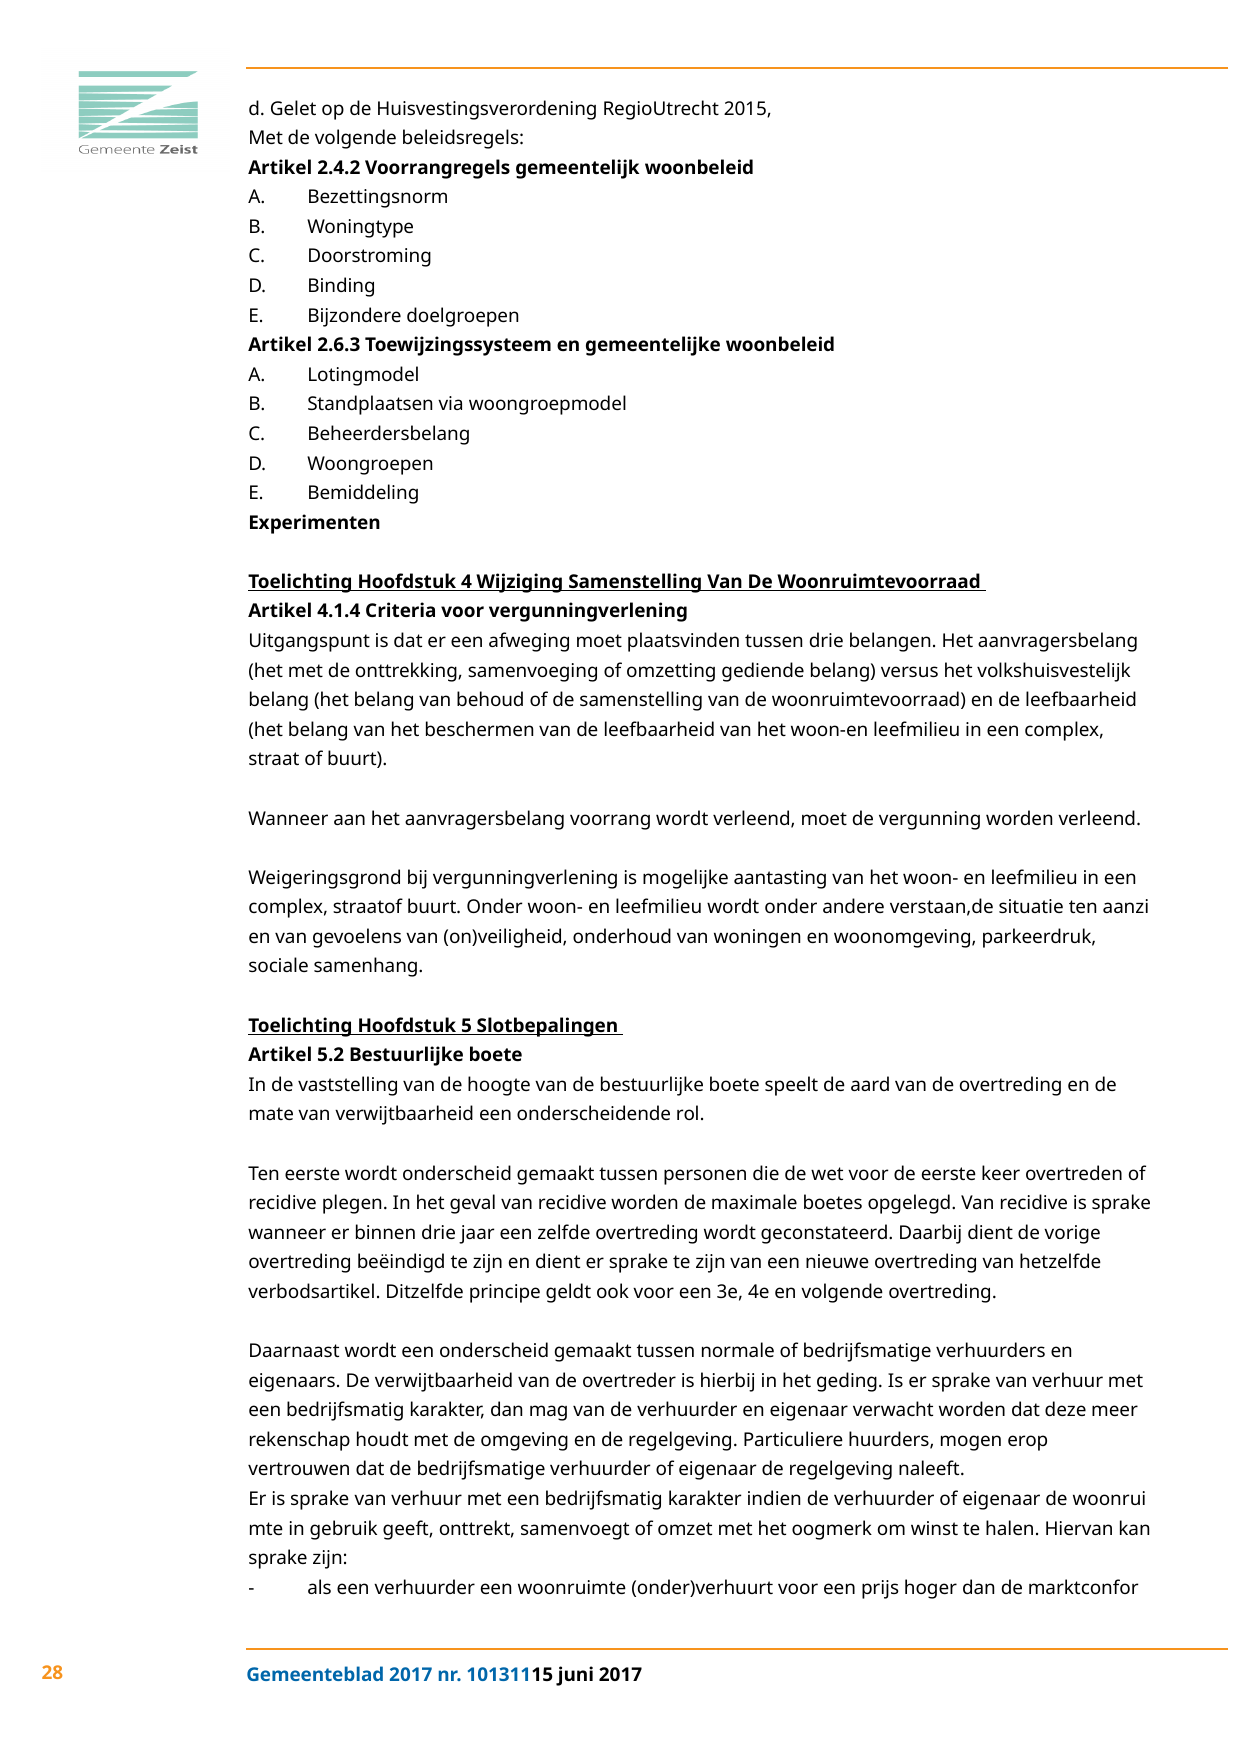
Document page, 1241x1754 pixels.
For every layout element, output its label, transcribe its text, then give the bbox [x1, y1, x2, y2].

list Bemiddeling [248, 479, 1152, 505]
list Beheerdersbelang [248, 420, 1152, 446]
picture [41, 47, 231, 172]
list als een verhuurder een woonruimte (onder)verhuurt voor een prijs hoger dan de marktconfor [248, 1574, 1152, 1600]
list Lotingmodel [248, 361, 1152, 387]
list Standplaatsen via woongroepmodel [248, 391, 1152, 416]
text Uitgangspunt is dat er een afweging moet plaatsvinden tussen drie belangen. Het aanvragersbelang (het met de onttrekking, samenvoeging of omzetting gediende belang) versus het volkshuisvestelijk belang (het belang van behoud of de samenstelling van de woonruimtevoorraad) en de leefbaarheid (het belang van het beschermen van de leefbaarheid van het woon-en leefmilieu in een complex, straat of buurt). [248, 627, 1152, 771]
text In de vaststelling van de hoogte van de bestuurlijke boete speelt de aard van de overtreding en de mate van verwijtbaarheid een onderscheidende rol. [248, 1071, 1152, 1126]
list Bezettingsnorm [248, 183, 1152, 209]
text Artikel 5.2 Bestuurlijke boete [248, 1041, 1152, 1067]
text Daarnaast wordt een onderscheid gemaakt tussen normale of bedrijfsmatige verhuurders en eigenaars. De verwijtbaarheid van de overtreder is hierbij in het geding. Is er sprake van verhuur met een bedrijfsmatig karakter, dan mag van de verhuurder en eigenaar verwacht worden dat deze meer rekenschap houdt met de omgeving en de regelgeving. Particuliere huurders, mogen erop vertrouwen dat de bedrijfsmatige verhuurder of eigenaar de regelgeving naleeft. [248, 1337, 1152, 1481]
text Toelichting Hoofdstuk 4 Wijziging Samenstelling Van De Woonruimtevoorraad [248, 568, 1152, 594]
text Ten eerste wordt onderscheid gemaakt tussen personen die de wet voor de eerste keer overtreden of recidive plegen. In het geval van recidive worden de maximale boetes opgelegd. Van recidive is sprake wanneer er binnen drie jaar een zelfde overtreding wordt geconstateerd. Daarbij dient de vorige [248, 1160, 1152, 1245]
text Met de volgende beleidsregels: [248, 124, 1152, 150]
list Doorstroming [248, 243, 1152, 268]
text Experimenten [248, 509, 1152, 535]
text Toelichting Hoofdstuk 5 Slotbepalingen [248, 1012, 1152, 1038]
list Binding [248, 272, 1152, 298]
list Woongroepen [248, 450, 1152, 476]
list Bijzondere doelgroepen [248, 302, 1152, 328]
list Woningtype [248, 213, 1152, 239]
text d. Gelet op de Huisvestingsverordening RegioUtrecht 2015, [248, 95, 1152, 121]
text Er is sprake van verhuur met een bedrijfsmatig karakter indien de verhuurder of eigenaar de woonruimte in gebruik geeft, onttrekt, samenvoegt of omzet met het oogmerk om winst te halen. Hiervan kan sprake zijn: [248, 1485, 1152, 1570]
text Artikel 2.4.2 Voorrangregels gemeentelijk woonbeleid [248, 154, 1152, 180]
text Weigeringsgrond bij vergunningverlening is mogelijke aantasting van het woon- en leefmilieu in een complex, straatof buurt. Onder woon- en leefmilieu wordt onder andere verstaan,de situatie ten aanzien van gevoelens van (on)veiligheid, onderhoud van woningen en woonomgeving, parkeerdruk, sociale samenhang. [248, 864, 1152, 978]
text Artikel 4.1.4 Criteria voor vergunningverlening [248, 598, 1152, 623]
text Artikel 2.6.3 Toewijzingssysteem en gemeentelijke woonbeleid [248, 331, 1152, 357]
text Wanneer aan het aanvragersbelang voorrang wordt verleend, moet de vergunning worden verleend. [248, 805, 1152, 831]
text overtreding beëindigd te zijn en dient er sprake te zijn van een nieuwe overtreding van hetzelfde verbodsartikel. Ditzelfde principe geldt ook voor een 3e, 4e en volgende overtreding. [248, 1248, 1152, 1304]
